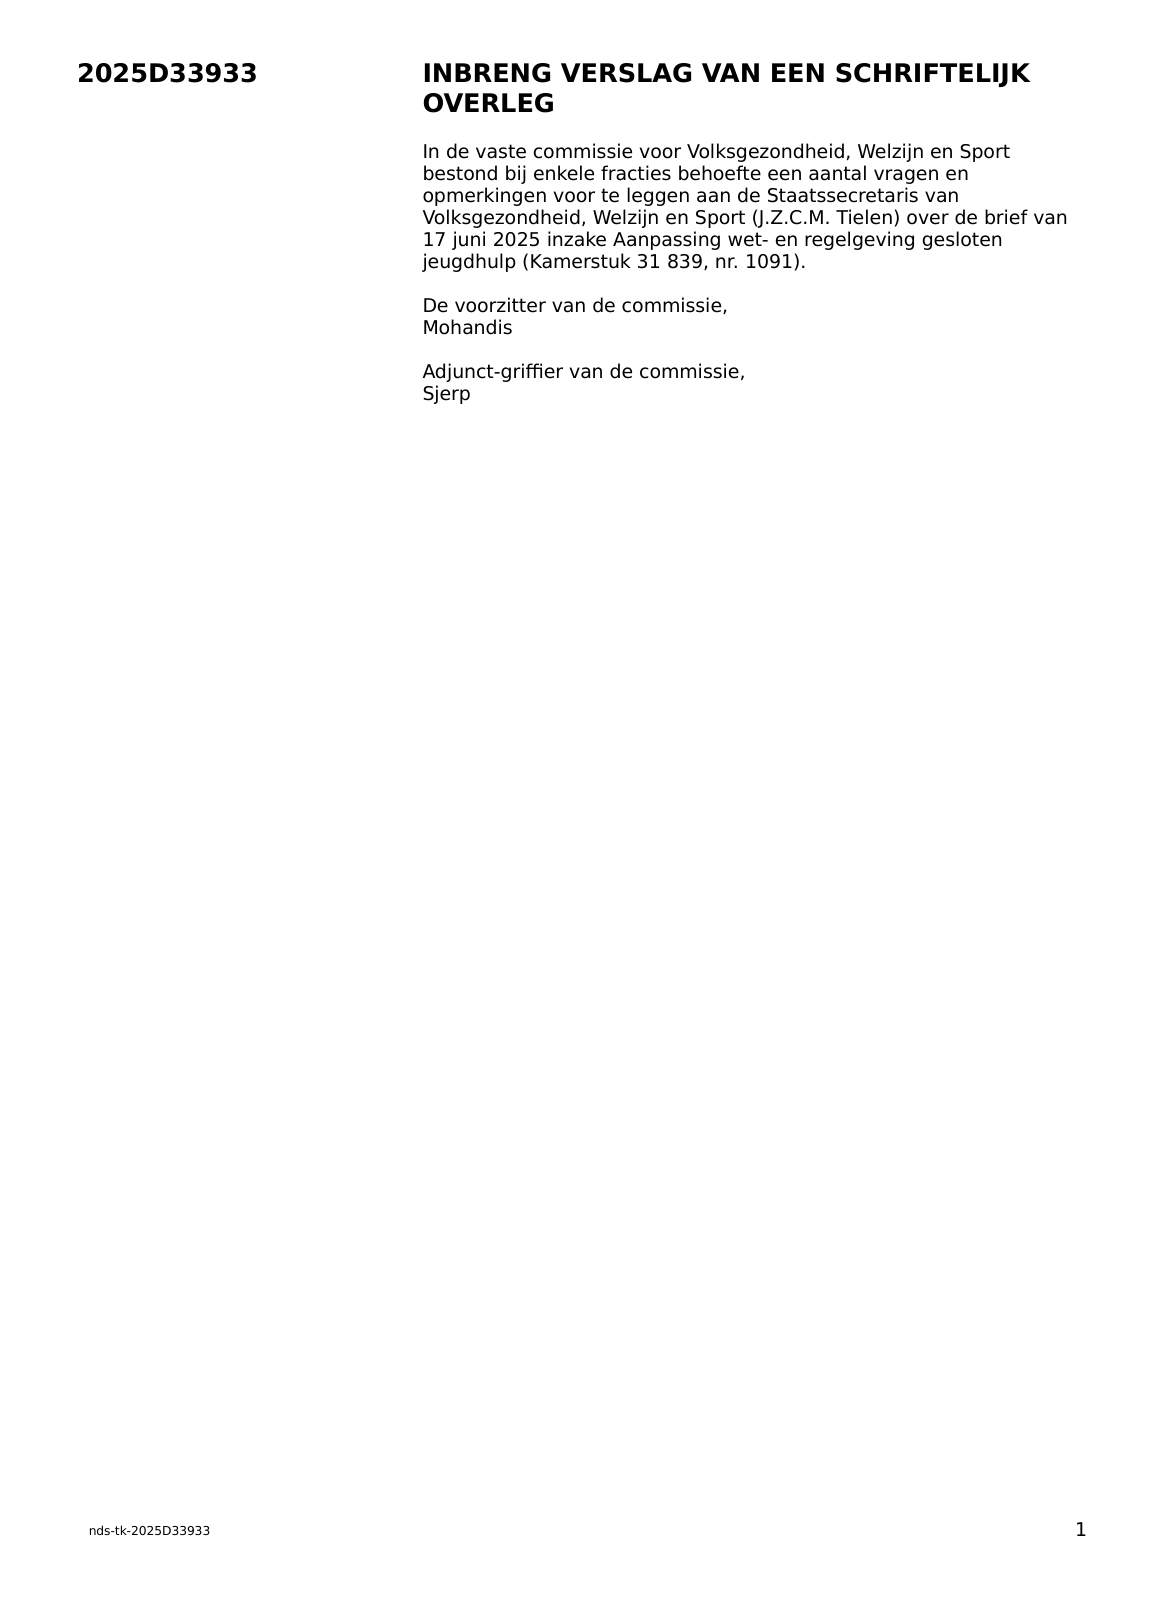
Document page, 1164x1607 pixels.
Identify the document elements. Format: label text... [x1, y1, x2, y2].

text nds-tk-2025D33933 [88, 1524, 323, 1538]
text Sjerp [422, 383, 1087, 405]
text De voorzitter van de commissie, [422, 295, 1087, 317]
text 2025D33933 INBRENG VERSLAG VAN EEN SCHRIFTELIJK OVERLEG [77, 59, 1087, 118]
text Adjunct-griffier van de commissie, [422, 361, 1087, 383]
text In de vaste commissie voor Volksgezondheid, Welzijn en Sport bestond bij enkele fracties behoefte een aantal vragen en opmerkingen voor te leggen aan de Staatssecretaris van Volksgezondheid, Welzijn en Sport (J.Z.C.M. Tielen) over de brief van 17 juni 2025 inzake Aanpassing wet- en regelgeving gesloten jeugdhulp (Kamerstuk 31 839, nr. 1091). [422, 141, 1087, 272]
text Mohandis [422, 317, 1087, 339]
